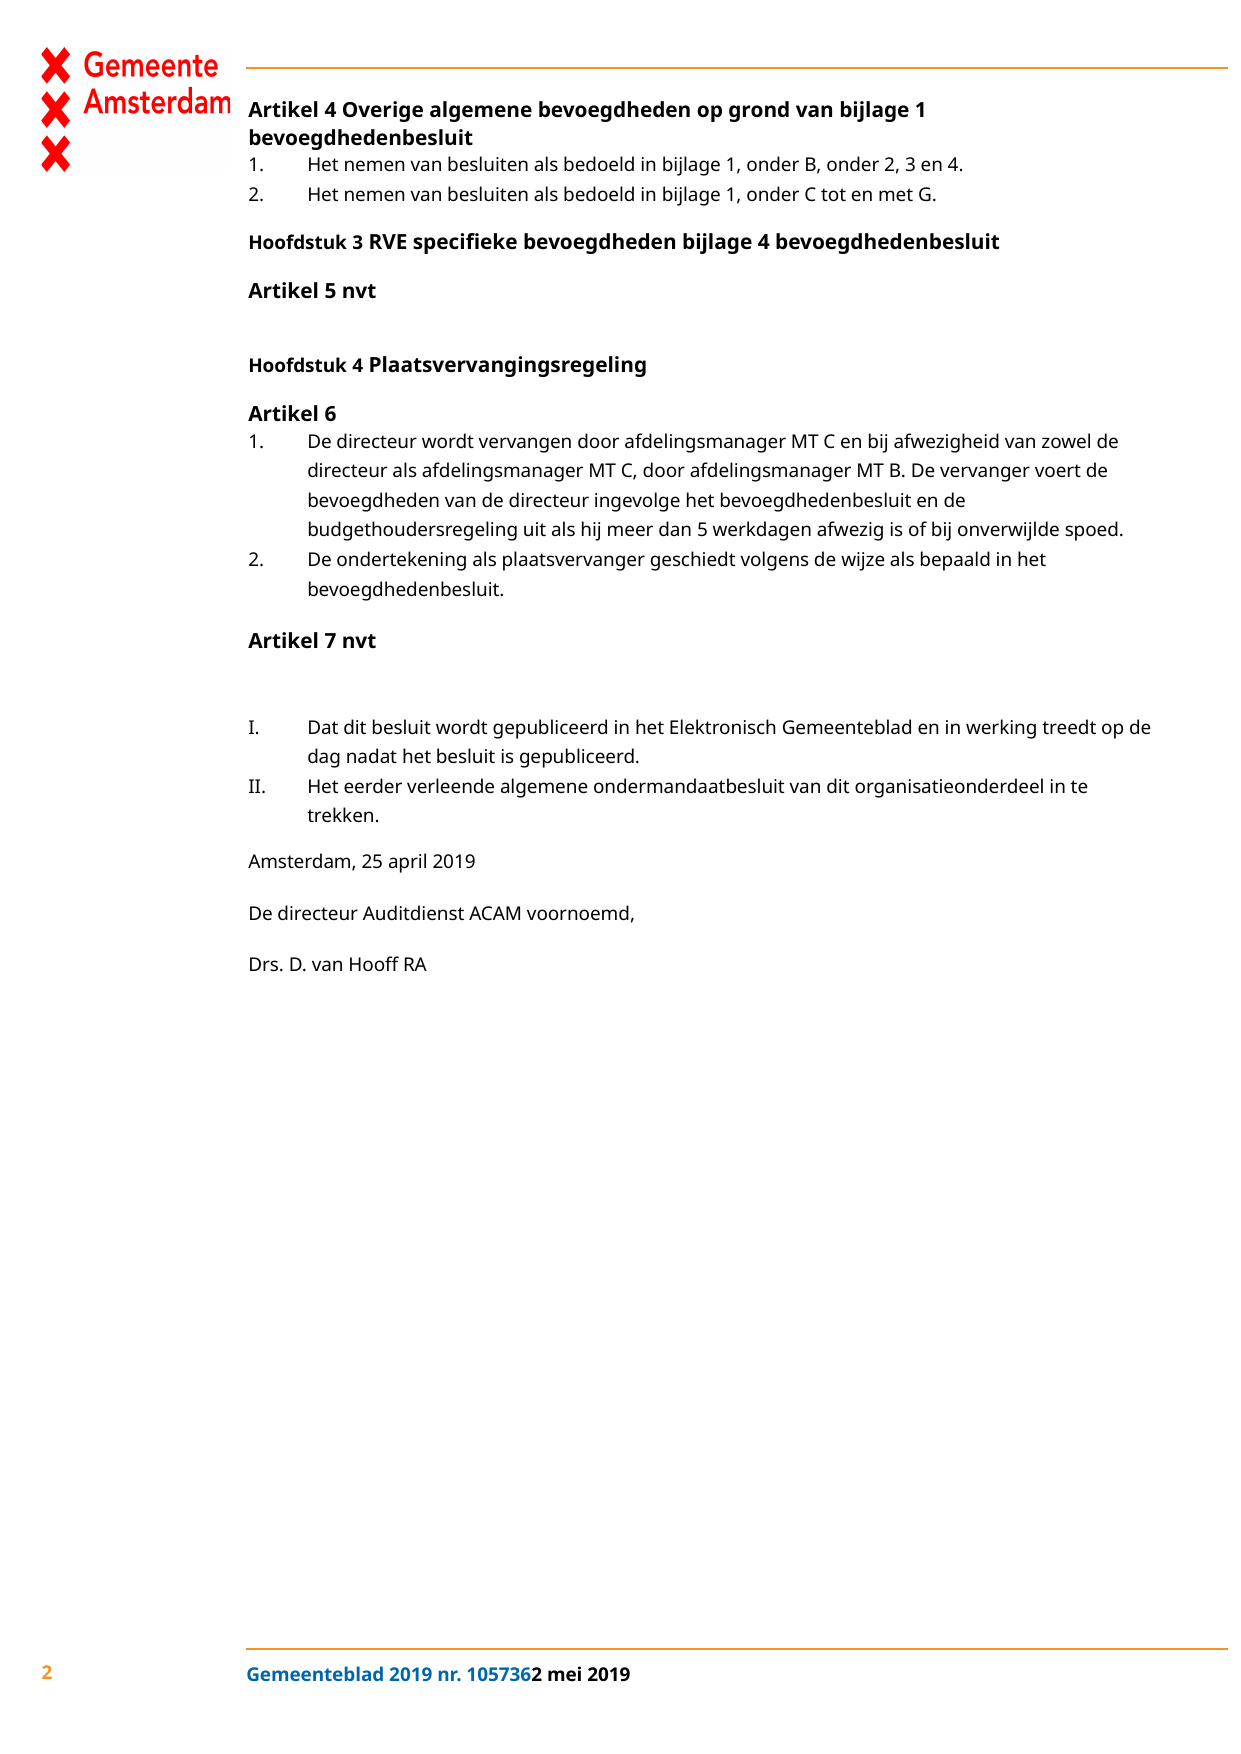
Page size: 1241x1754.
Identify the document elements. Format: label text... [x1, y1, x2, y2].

text Hoofdstuk 4 Plaatsvervangingsregeling [248, 350, 1152, 379]
text Amsterdam, 25 april 2019 [248, 848, 1152, 874]
list Het eerder verleende algemene ondermandaatbesluit van dit organisatieonderdeel in te trekken. [248, 773, 1152, 828]
list De ondertekening als plaatsvervanger geschiedt volgens de wijze als bepaald in het bevoegdhedenbesluit. [248, 546, 1152, 602]
text Artikel 4 Overige algemene bevoegdheden op grond van bijlage 1 bevoegdhedenbesluit [248, 95, 1152, 152]
text Artikel 6 [248, 399, 1152, 428]
text De directeur Auditdienst ACAM voornoemd, [248, 900, 1152, 925]
picture [41, 47, 231, 172]
list Het nemen van besluiten als bedoeld in bijlage 1, onder B, onder 2, 3 en 4. [248, 152, 1152, 177]
list Het nemen van besluiten als bedoeld in bijlage 1, onder C tot en met G. [248, 181, 1152, 207]
list De directeur wordt vervangen door afdelingsmanager MT C en bij afwezigheid van zowel de directeur als afdelingsmanager MT C, door afdelingsmanager MT B. De vervanger voert de bevoegdheden van de directeur ingevolge het bevoegdhedenbesluit en de budgethoudersregeling uit als hij meer dan 5 werkdagen afwezig is of bij onverwijlde spoed. [248, 428, 1152, 542]
text Artikel 5 nvt [248, 276, 1152, 304]
text Hoofdstuk 3 RVE specifieke bevoegdheden bijlage 4 bevoegdhedenbesluit [248, 227, 1152, 255]
text Drs. D. van Hooff RA [248, 951, 1152, 977]
text Artikel 7 nvt [248, 626, 1152, 655]
list Dat dit besluit wordt gepubliceerd in het Elektronisch Gemeenteblad en in werking treedt op de dag nadat het besluit is gepubliceerd. [248, 714, 1152, 769]
